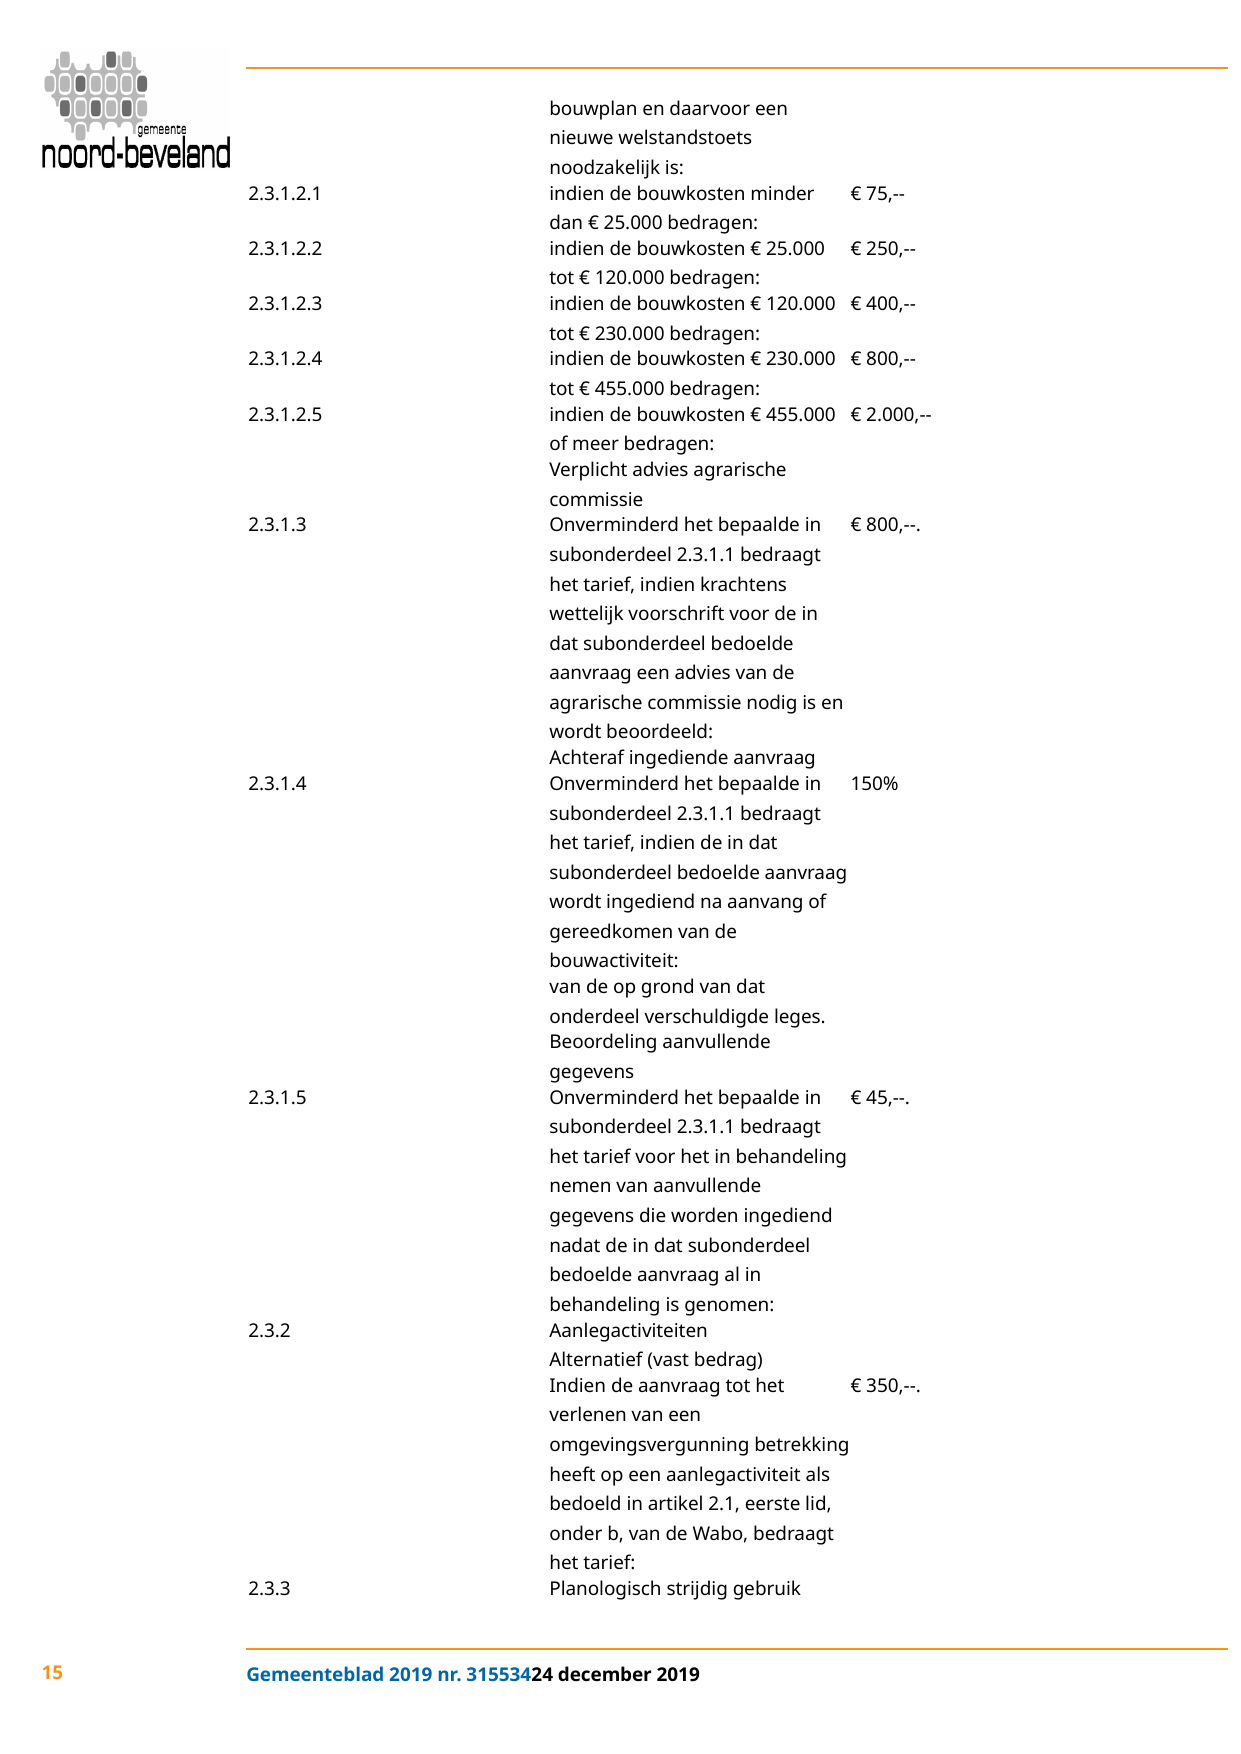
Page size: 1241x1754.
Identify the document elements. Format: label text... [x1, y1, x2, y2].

table_cell [248, 1029, 549, 1084]
table_cell 2.3.1.5 [248, 1084, 549, 1317]
table_cell € 2.000,-- [850, 401, 1152, 456]
table_cell [248, 95, 549, 180]
table_cell [248, 1372, 549, 1575]
table_cell Aanlegactiviteiten Alternatief (vast bedrag) [549, 1317, 850, 1372]
table_cell Onverminderd het bepaalde in subonderdeel 2.3.1.1 bedraagt het tarief, indien de in dat subonderdeel bedoelde aanvraag wordt ingediend na aanvang of gereedkomen van de bouwactiviteit: [549, 770, 850, 973]
table_cell € 75,-- [850, 180, 1152, 235]
table_cell € 400,-- [850, 290, 1152, 346]
table_cell Beoordeling aanvullende gegevens [549, 1029, 850, 1084]
table_cell Indien de aanvraag tot het verlenen van een omgevingsvergunning betrekking heeft op een aanlegactiviteit als bedoeld in artikel 2.1, eerste lid, onder b, van de Wabo, bedraagt het tarief: [549, 1372, 850, 1575]
table_cell indien de bouwkosten minder dan € 25.000 bedragen: [549, 180, 850, 235]
table_cell [248, 973, 549, 1029]
table_cell indien de bouwkosten € 455.000 of meer bedragen: [549, 401, 850, 456]
table_cell 2.3.1.3 [248, 512, 549, 744]
table_cell € 800,--. [850, 512, 1152, 744]
table_cell € 350,--. [850, 1372, 1152, 1575]
table_cell van de op grond van dat onderdeel verschuldigde leges. [549, 973, 850, 1029]
table_cell [850, 1029, 1152, 1084]
table_cell 2.3.3 [248, 1575, 549, 1601]
table_cell 2.3.1.2.1 [248, 180, 549, 235]
table_cell [248, 456, 549, 512]
table_cell € 45,--. [850, 1084, 1152, 1317]
table_cell 2.3.1.2.5 [248, 401, 549, 456]
table_cell indien de bouwkosten € 25.000 tot € 120.000 bedragen: [549, 235, 850, 290]
table_cell Onverminderd het bepaalde in subonderdeel 2.3.1.1 bedraagt het tarief voor het in behandeling nemen van aanvullende gegevens die worden ingediend nadat de in dat subonderdeel bedoelde aanvraag al in behandeling is genomen: [549, 1084, 850, 1317]
table_cell Achteraf ingediende aanvraag [549, 744, 850, 770]
table_cell indien de bouwkosten € 120.000 tot € 230.000 bedragen: [549, 290, 850, 346]
table_cell 2.3.1.2.3 [248, 290, 549, 346]
table_cell Planologisch strijdig gebruik [549, 1575, 850, 1601]
table_cell [248, 744, 549, 770]
table_cell [850, 456, 1152, 512]
table_cell 2.3.1.2.4 [248, 346, 549, 401]
table_cell bouwplan en daarvoor een nieuwe welstandstoets noodzakelijk is: [549, 95, 850, 180]
picture [41, 47, 231, 172]
table_cell € 250,-- [850, 235, 1152, 290]
table_cell [850, 744, 1152, 770]
table_cell 2.3.2 [248, 1317, 549, 1372]
table_cell Verplicht advies agrarische commissie [549, 456, 850, 512]
table_cell [850, 1317, 1152, 1372]
table_cell 2.3.1.4 [248, 770, 549, 973]
table_cell 150% [850, 770, 1152, 973]
table_cell indien de bouwkosten € 230.000 tot € 455.000 bedragen: [549, 346, 850, 401]
table_cell Onverminderd het bepaalde in subonderdeel 2.3.1.1 bedraagt het tarief, indien krachtens wettelijk voorschrift voor de in dat subonderdeel bedoelde aanvraag een advies van de agrarische commissie nodig is en wordt beoordeeld: [549, 512, 850, 744]
table_cell [850, 973, 1152, 1029]
table_cell [850, 1575, 1152, 1601]
table_cell [850, 95, 1152, 180]
table_cell € 800,-- [850, 346, 1152, 401]
table_cell 2.3.1.2.2 [248, 235, 549, 290]
